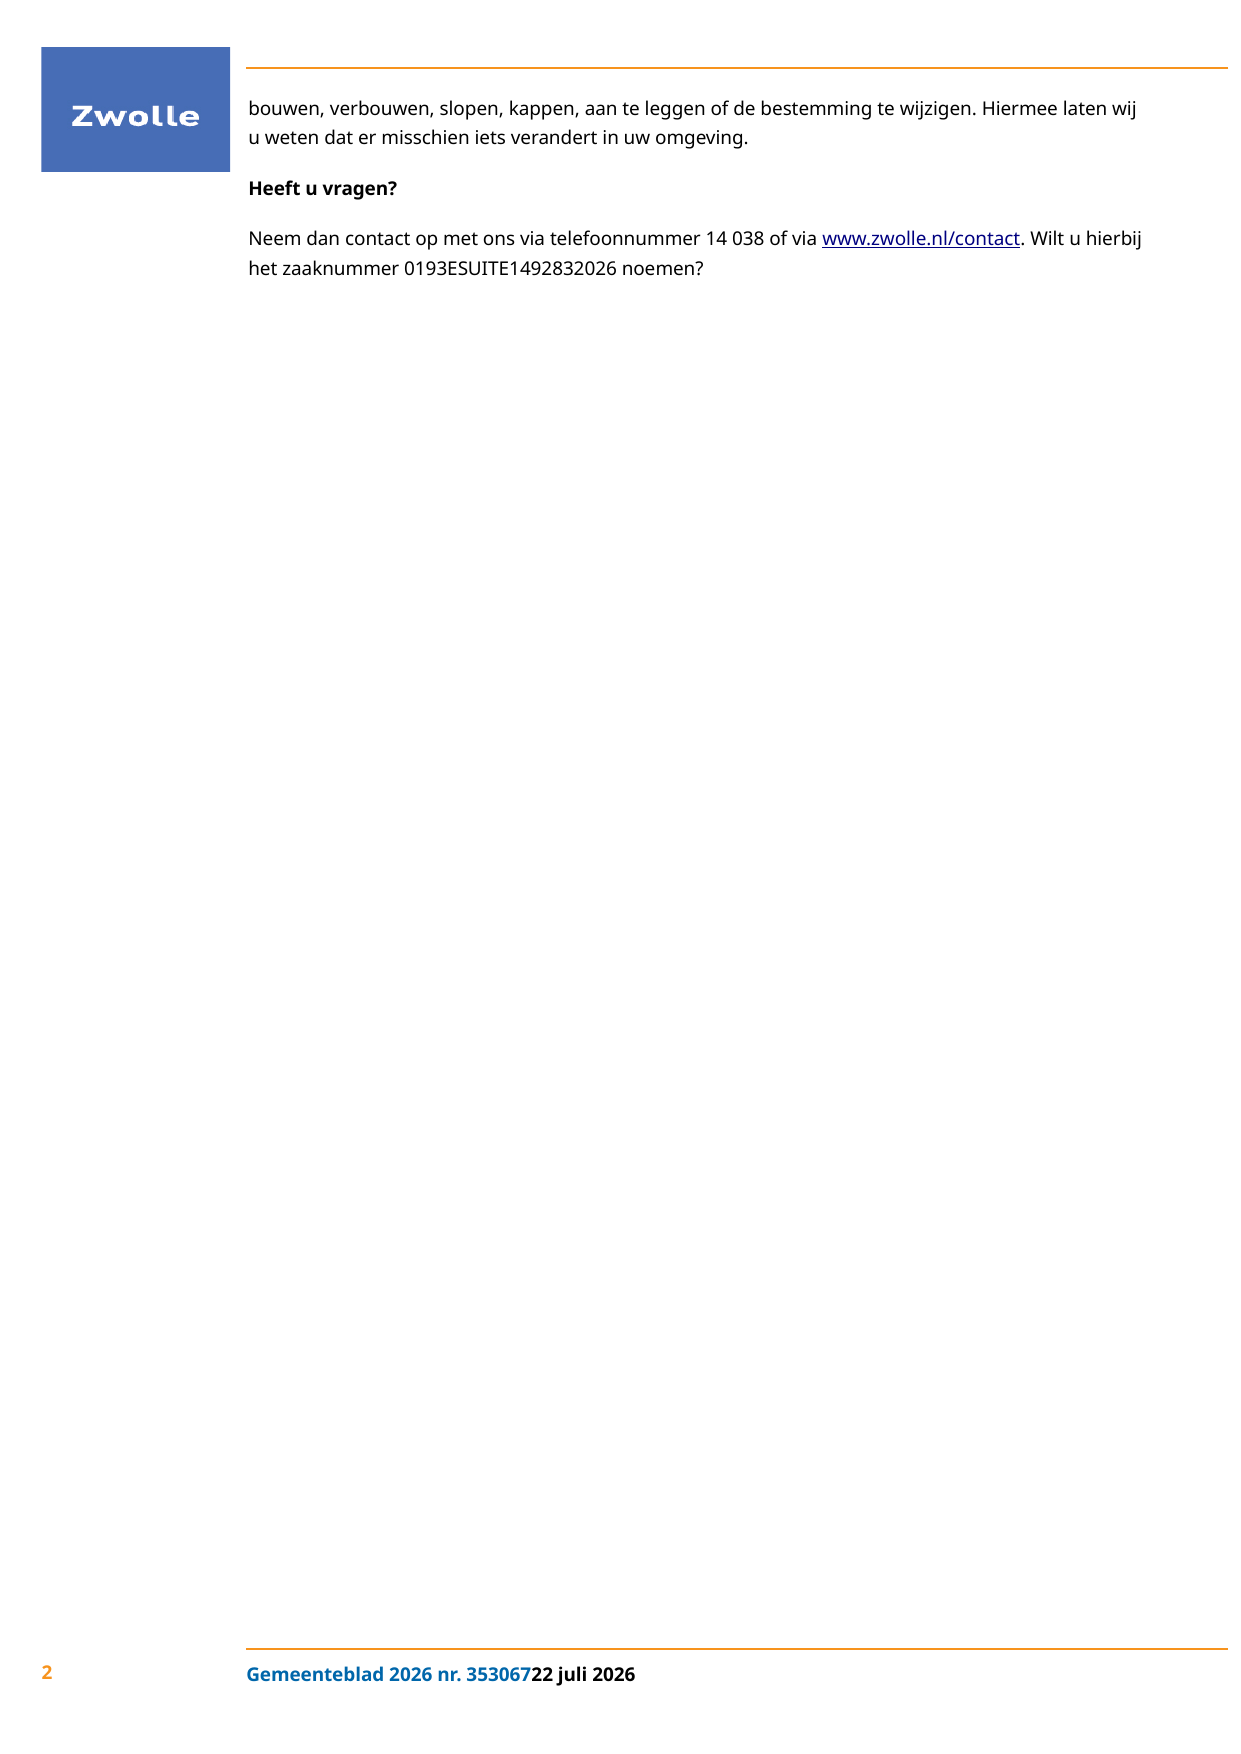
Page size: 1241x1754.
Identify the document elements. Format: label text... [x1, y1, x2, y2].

text Neem dan contact op met ons via telefoonnummer 14 038 of via www.zwolle.nl/contact. Wilt u hierbij het zaaknummer 0193ESUITE1492832026 noemen? [248, 225, 1152, 281]
text Heeft u vragen? [248, 175, 1152, 201]
text bouwen, verbouwen, slopen, kappen, aan te leggen of de bestemming te wijzigen. Hiermee laten wij u weten dat er misschien iets verandert in uw omgeving. [248, 95, 1152, 150]
picture [41, 47, 231, 172]
